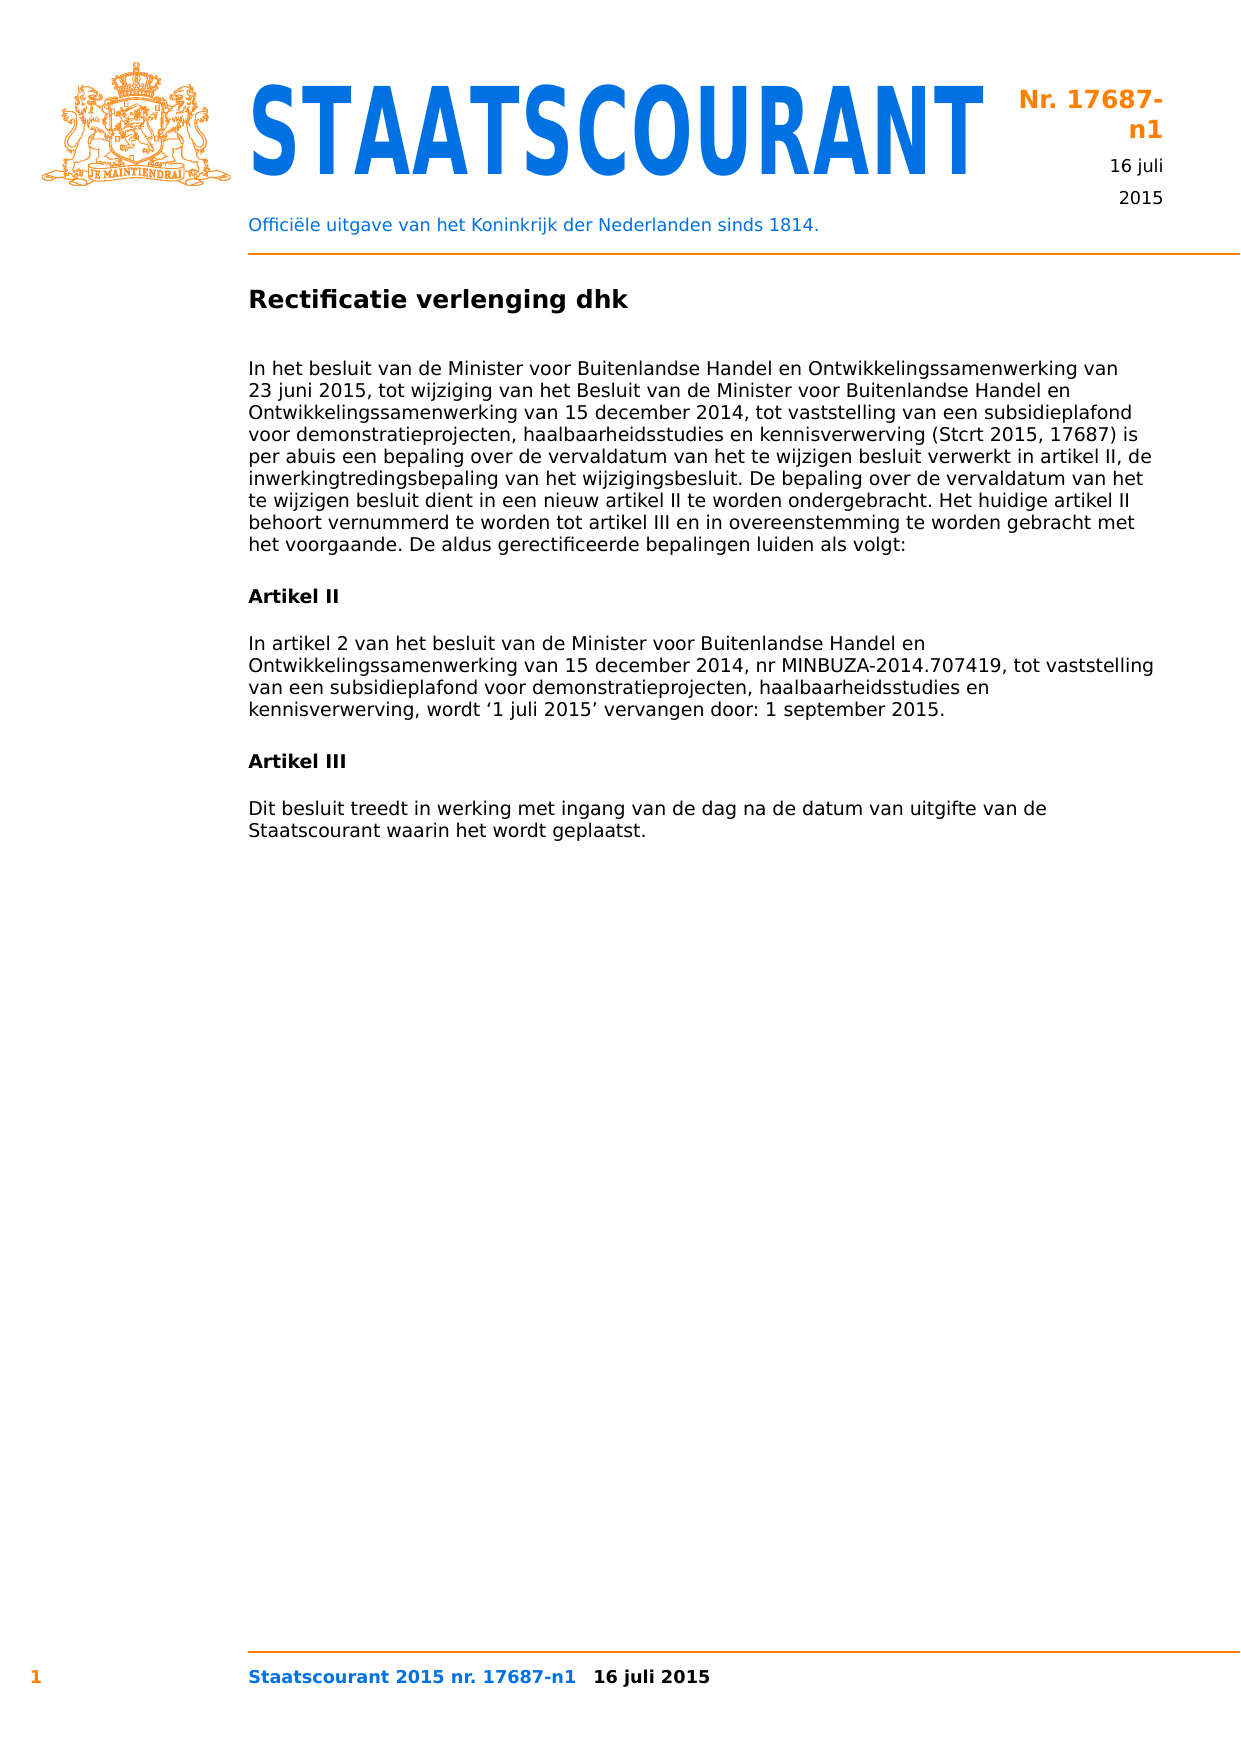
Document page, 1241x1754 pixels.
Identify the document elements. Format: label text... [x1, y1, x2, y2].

table_header [25, 62, 248, 253]
subtitle Artikel II [248, 586, 1163, 608]
table_cell 16 juli [998, 150, 1240, 182]
text In artikel 2 van het besluit van de Minister voor Buitenlandse Handel en Ontwikkelingssamenwerking van 15 december 2014, nr MINBUZA-2014.707419, tot vaststelling van een subsidieplafond voor demonstratieprojecten, haalbaarheidsstudies en kennisverwerving, wordt ‘1 juli 2015’ vervangen door: 1 september 2015. [248, 633, 1163, 721]
text In het besluit van de Minister voor Buitenlandse Handel en Ontwikkelingssamenwerking van 23 juni 2015, tot wijziging van het Besluit van de Minister voor Buitenlandse Handel en Ontwikkelingssamenwerking van 15 december 2014, tot vaststelling van een subsidieplafond voor demonstratieprojecten, haalbaarheidsstudies en kennisverwerving (Stcrt 2015, 17687) is per abuis een bepaling over de vervaldatum van het te wijzigen besluit verwerkt in artikel II, de inwerkingtredingsbepaling van het wijzigingsbesluit. De bepaling over de vervaldatum van het te wijzigen besluit dient in een nieuw artikel II te worden ondergebracht. Het huidige artikel II behoort vernummerd te worden tot artikel III en in overeenstemming te worden gebracht met het voorgaande. De aldus gerectificeerde bepalingen luiden als volgt: [248, 358, 1163, 556]
table_cell 2015 [998, 183, 1240, 215]
subtitle Rectificatie verlenging dhk [248, 285, 1163, 314]
table_header STAATSCOURANT [248, 62, 998, 215]
table_cell Officiële uitgave van het Koninkrijk der Nederlanden sinds 1814. [248, 215, 1240, 253]
picture [41, 62, 231, 186]
subtitle Artikel III [248, 751, 1163, 773]
text Dit besluit treedt in werking met ingang van de dag na de datum van uitgifte van de Staatscourant waarin het wordt geplaatst. [248, 798, 1163, 842]
table_header Nr. 17687-n1 [998, 62, 1240, 150]
